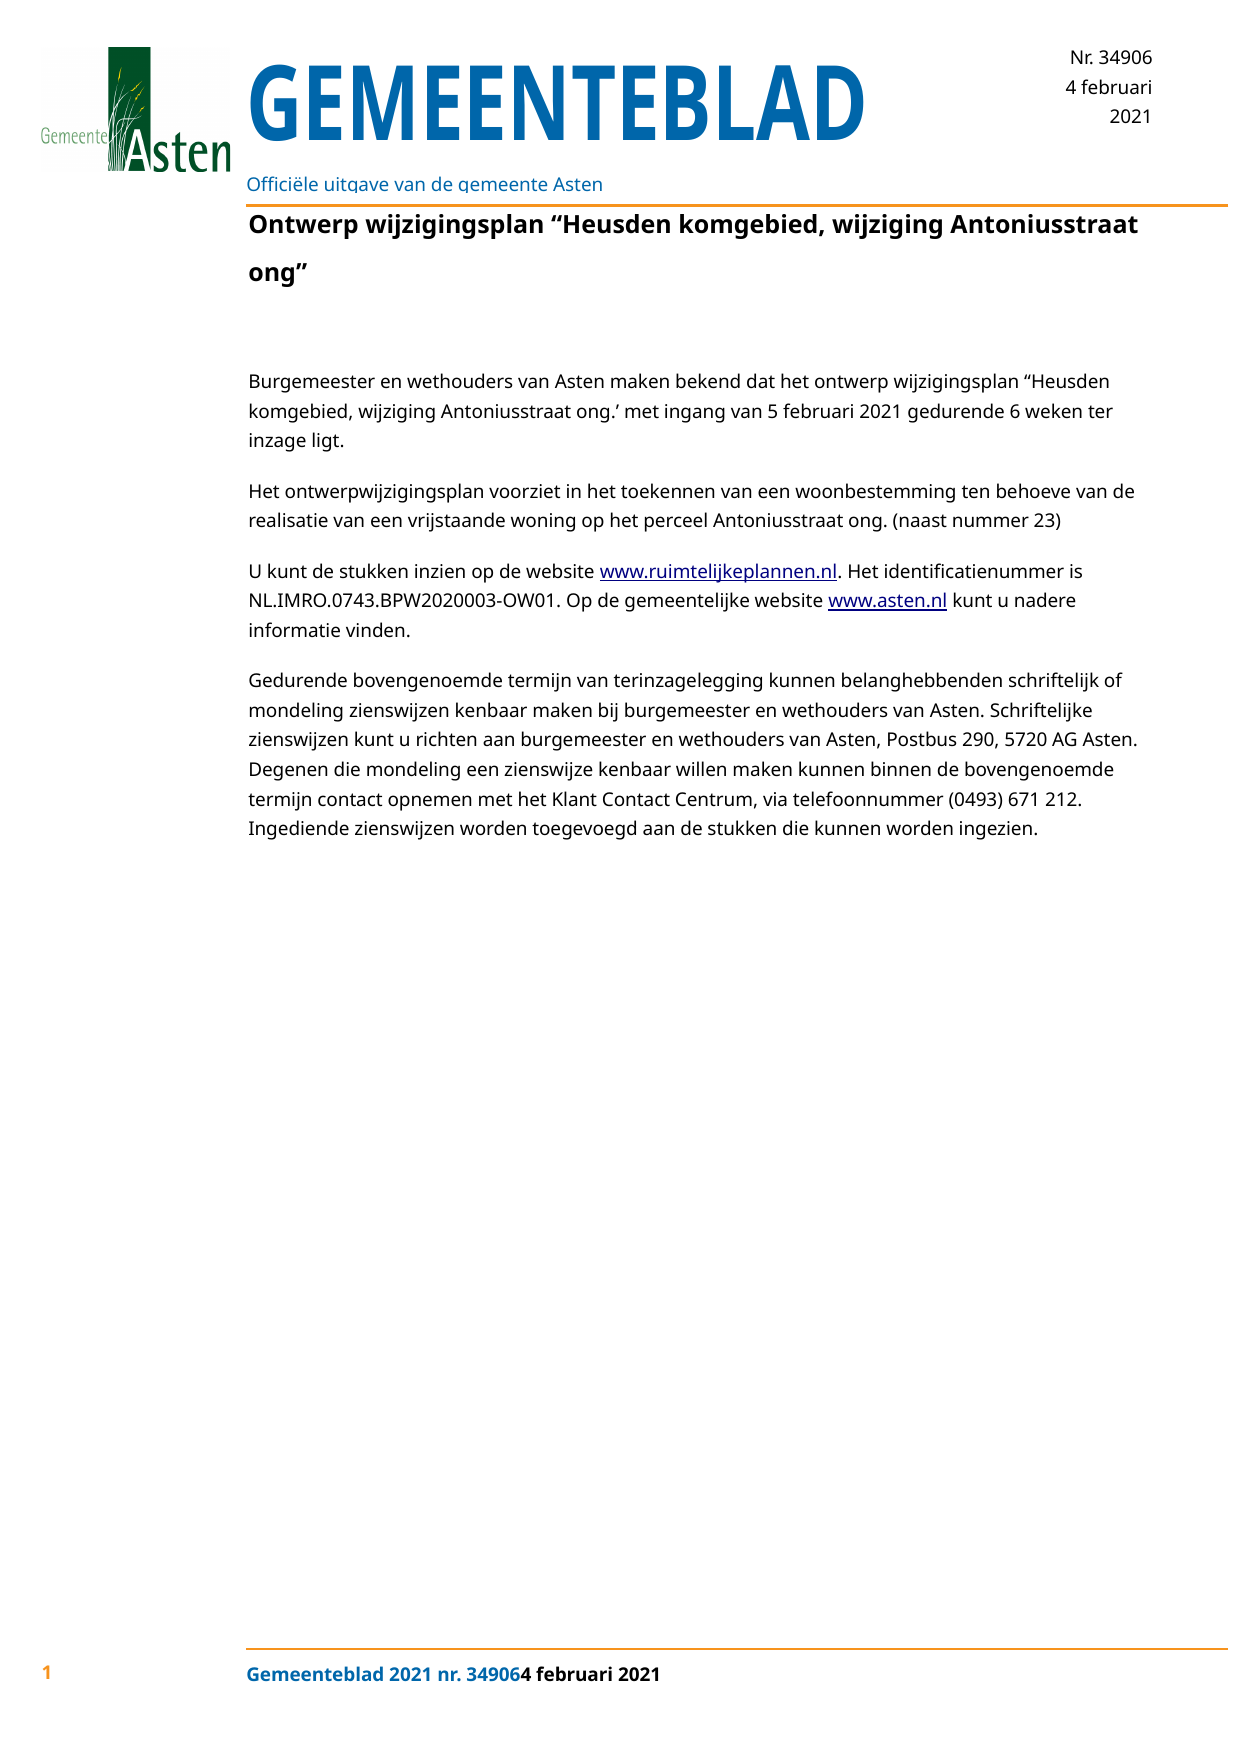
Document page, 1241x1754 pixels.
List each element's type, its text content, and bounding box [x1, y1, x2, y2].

text Het ontwerpwijzigingsplan voorziet in het toekennen van een woonbestemming ten behoeve van de realisatie van een vrijstaande woning op het perceel Antoniusstraat ong. (naast nummer 23) [248, 478, 1152, 533]
text Gedurende bovengenoemde termijn van terinzagelegging kunnen belanghebbenden schriftelijk of mondeling zienswijzen kenbaar maken bij burgemeester en wethouders van Asten. Schriftelijke zienswijzen kunt u richten aan burgemeester en wethouders van Asten, Postbus 290, 5720 AG Asten. Degenen die mondeling een zienswijze kenbaar willen maken kunnen binnen de bovengenoemde termijn contact opnemen met het Klant Contact Centrum, via telefoonnummer (0493) 671 212. Ingediende zienswijzen worden toegevoegd aan de stukken die kunnen worden ingezien. [248, 667, 1152, 841]
text Burgemeester en wethouders van Asten maken bekend dat het ontwerp wijzigingsplan “Heusden komgebied, wijziging Antoniusstraat ong.’ met ingang van 5 februari 2021 gedurende 6 weken ter inzage ligt. [248, 368, 1152, 453]
text Ontwerp wijzigingsplan “Heusden komgebied, wijziging Antoniusstraat ong” [248, 207, 1152, 288]
picture [41, 47, 231, 172]
text U kunt de stukken inzien op de website www.ruimtelijkeplannen.nl. Het identificatienummer is NL.IMRO.0743.BPW2020003-OW01. Op de gemeentelijke website www.asten.nl kunt u nadere informatie vinden. [248, 558, 1152, 643]
